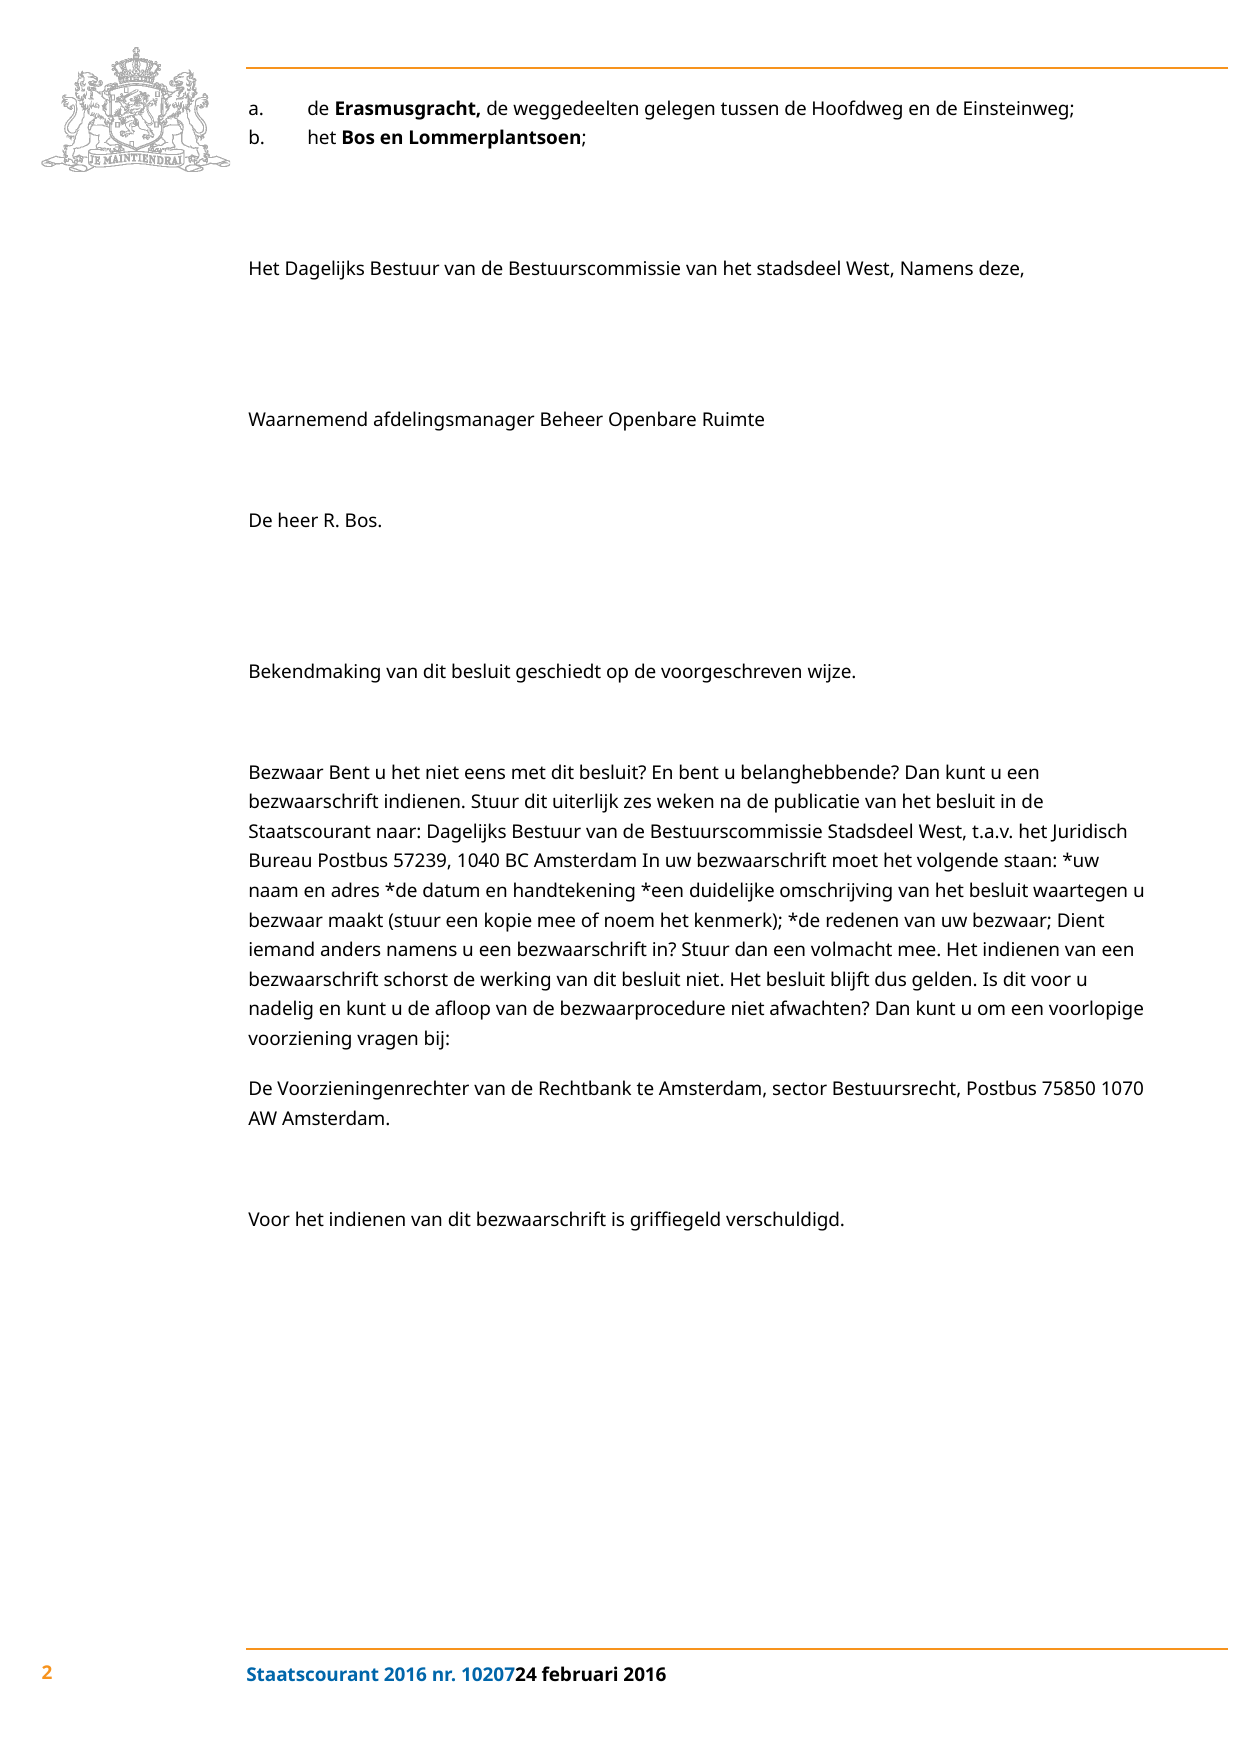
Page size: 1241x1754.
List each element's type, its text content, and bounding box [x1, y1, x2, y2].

text De heer R. Bos. [248, 507, 1152, 533]
list de Erasmusgracht, de weggedeelten gelegen tussen de Hoofdweg en de Einsteinweg; [248, 95, 1152, 121]
text Voor het indienen van dit bezwaarschrift is griffiegeld verschuldigd. [248, 1206, 1152, 1232]
picture [41, 47, 231, 172]
text Waarnemend afdelingsmanager Beheer Openbare Ruimte [248, 406, 1152, 432]
text De Voorzieningenrechter van de Rechtbank te Amsterdam, sector Bestuursrecht, Postbus 75850 1070 AW Amsterdam. [248, 1076, 1152, 1131]
text Bezwaar Bent u het niet eens met dit besluit? En bent u belanghebbende? Dan kunt u een bezwaarschrift indienen. Stuur dit uiterlijk zes weken na de publicatie van het besluit in de Staatscourant naar: Dagelijks Bestuur van de Bestuurscommissie Stadsdeel West, t.a.v. het Juridisch Bureau Postbus 57239, 1040 BC Amsterdam In uw bezwaarschrift moet het volgende staan: *uw naam en adres *de datum en handtekening *een duidelijke omschrijving van het besluit waartegen u bezwaar maakt (stuur een kopie mee of noem het kenmerk); *de redenen van uw bezwaar; Dient iemand anders namens u een bezwaarschrift in? Stuur dan een volmacht mee. Het indienen van een bezwaarschrift schorst de werking van dit besluit niet. Het besluit blijft dus gelden. Is dit voor u nadelig en kunt u de afloop van de bezwaarprocedure niet afwachten? Dan kunt u om een voorlopige voorziening vragen bij: [248, 759, 1152, 1051]
text Het Dagelijks Bestuur van de Bestuurscommissie van het stadsdeel West, Namens deze, [248, 255, 1152, 281]
text Bekendmaking van dit besluit geschiedt op de voorgeschreven wijze. [248, 658, 1152, 684]
list het Bos en Lommerplantsoen; [248, 124, 1152, 150]
